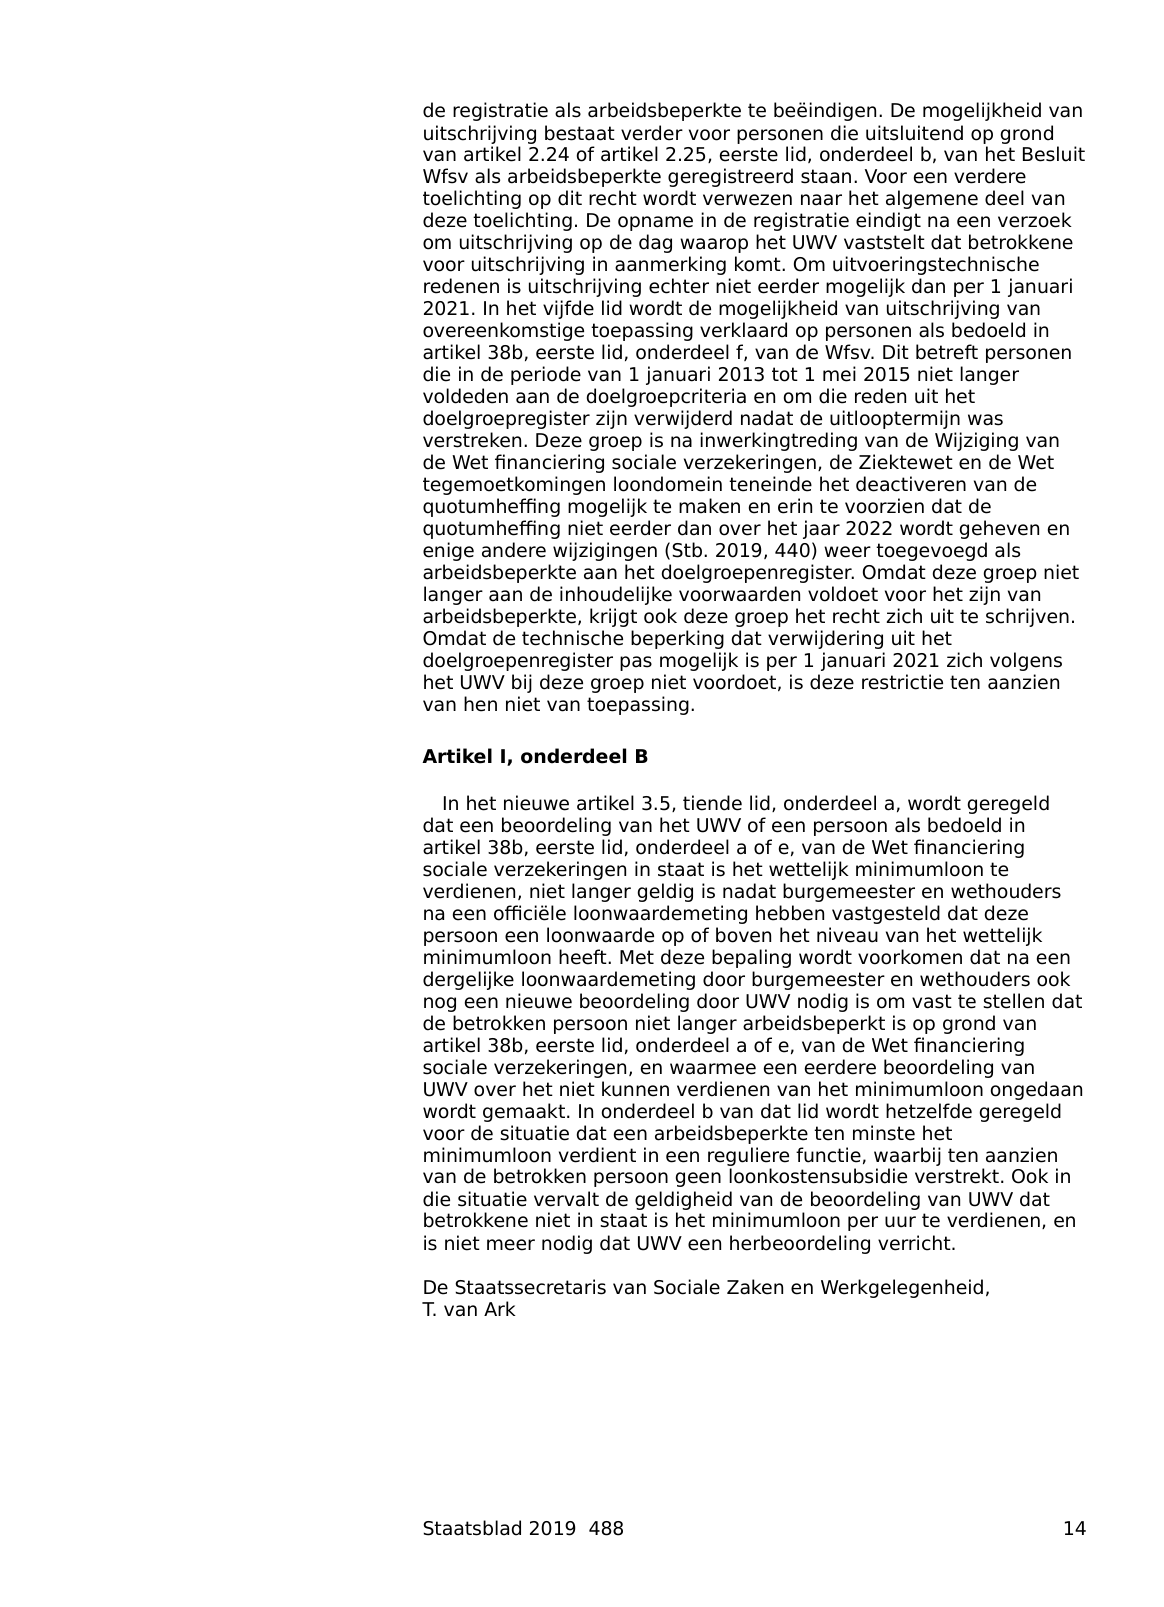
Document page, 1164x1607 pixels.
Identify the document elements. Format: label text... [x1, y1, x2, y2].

text de registratie als arbeidsbeperkte te beëindigen. De mogelijkheid van uitschrijving bestaat verder voor personen die uitsluitend op grond van artikel 2.24 of artikel 2.25, eerste lid, onderdeel b, van het Besluit Wfsv als arbeidsbeperkte geregistreerd staan. Voor een verdere toelichting op dit recht wordt verwezen naar het algemene deel van deze toelichting. De opname in de registratie eindigt na een verzoek om uitschrijving op de dag waarop het UWV vaststelt dat betrokkene voor uitschrijving in aanmerking komt. Om uitvoeringstechnische redenen is uitschrijving echter niet eerder mogelijk dan per 1 januari 2021. In het vijfde lid wordt de mogelijkheid van uitschrijving van overeenkomstige toepassing verklaard op personen als bedoeld in artikel 38b, eerste lid, onderdeel f, van de Wfsv. Dit betreft personen die in de periode van 1 januari 2013 tot 1 mei 2015 niet langer voldeden aan de doelgroepcriteria en om die reden uit het doelgroepregister zijn verwijderd nadat de uitlooptermijn was verstreken. Deze groep is na inwerkingtreding van de Wijziging van de Wet financiering sociale verzekeringen, de Ziektewet en de Wet tegemoetkomingen loondomein teneinde het deactiveren van de quotumheffing mogelijk te maken en erin te voorzien dat de quotumheffing niet eerder dan over het jaar 2022 wordt geheven en enige andere wijzigingen (Stb. 2019, 440) weer toegevoegd als arbeidsbeperkte aan het doelgroepenregister. Omdat deze groep niet langer aan de inhoudelijke voorwaarden voldoet voor het zijn van arbeidsbeperkte, krijgt ook deze groep het recht zich uit te schrijven. Omdat de technische beperking dat verwijdering uit het doelgroepenregister pas mogelijk is per 1 januari 2021 zich volgens het UWV bij deze groep niet voordoet, is deze restrictie ten aanzien van hen niet van toepassing. [422, 100, 1087, 716]
text De Staatssecretaris van Sociale Zaken en Werkgelegenheid, T. van Ark [422, 1277, 1087, 1321]
text In het nieuwe artikel 3.5, tiende lid, onderdeel a, wordt geregeld dat een beoordeling van het UWV of een persoon als bedoeld in artikel 38b, eerste lid, onderdeel a of e, van de Wet financiering sociale verzekeringen in staat is het wettelijk minimumloon te verdienen, niet langer geldig is nadat burgemeester en wethouders na een officiële loonwaardemeting hebben vastgesteld dat deze persoon een loonwaarde op of boven het niveau van het wettelijk minimumloon heeft. Met deze bepaling wordt voorkomen dat na een dergelijke loonwaardemeting door burgemeester en wethouders ook nog een nieuwe beoordeling door UWV nodig is om vast te stellen dat de betrokken persoon niet langer arbeidsbeperkt is op grond van artikel 38b, eerste lid, onderdeel a of e, van de Wet financiering sociale verzekeringen, en waarmee een eerdere beoordeling van UWV over het niet kunnen verdienen van het minimumloon ongedaan wordt gemaakt. In onderdeel b van dat lid wordt hetzelfde geregeld voor de situatie dat een arbeidsbeperkte ten minste het minimumloon verdient in een reguliere functie, waarbij ten aanzien van de betrokken persoon geen loonkostensubsidie verstrekt. Ook in die situatie vervalt de geldigheid van de beoordeling van UWV dat betrokkene niet in staat is het minimumloon per uur te verdienen, en is niet meer nodig dat UWV een herbeoordeling verricht. [422, 793, 1087, 1254]
subtitle Artikel I, onderdeel B [422, 746, 1087, 768]
